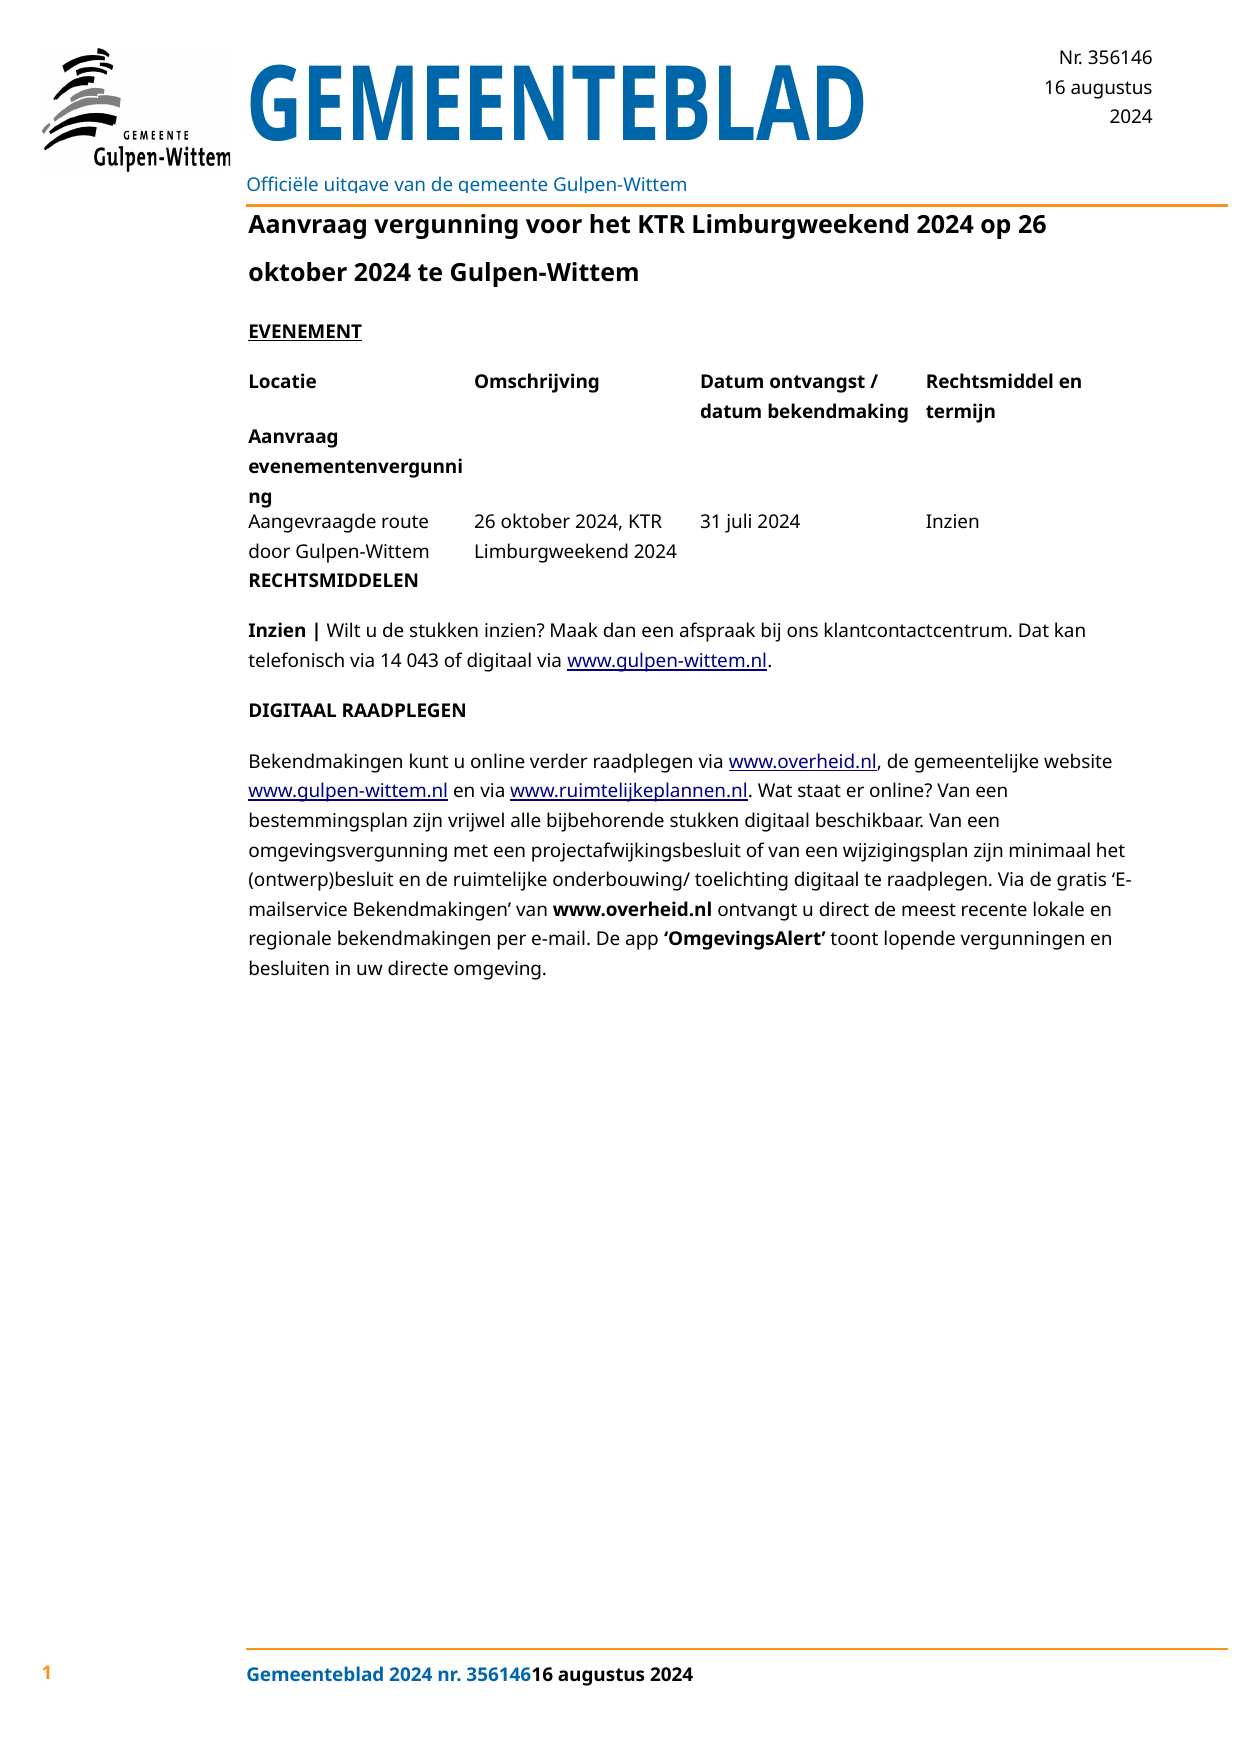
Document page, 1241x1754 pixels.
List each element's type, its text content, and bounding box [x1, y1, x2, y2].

text Bekendmakingen kunt u online verder raadplegen via www.overheid.nl, de gemeentelijke website www.gulpen-wittem.nl en via www.ruimtelijkeplannen.nl. Wat staat er online? Van een bestemmingsplan zijn vrijwel alle bijbehorende stukken digitaal beschikbaar. Van een omgevingsvergunning met een projectafwijkingsbesluit of van een wijzigingsplan zijn minimaal het (ontwerp)besluit en de ruimtelijke onderbouwing/ toelichting digitaal te raadplegen. Via de gratis ‘E-mailservice Bekendmakingen’ van www.overheid.nl ontvangt u direct de meest recente lokale en regionale bekendmakingen per e-mail. De app ‘OmgevingsAlert’ toont lopende vergunningen en besluiten in uw directe omgeving. [248, 748, 1152, 981]
table_cell Aangevraagde route door Gulpen-Wittem [248, 509, 474, 564]
picture [41, 47, 231, 172]
table_cell Aanvraag evenementenvergunning [248, 424, 474, 509]
table_cell Inzien [926, 509, 1152, 564]
table_header Locatie [248, 369, 474, 424]
table_cell 31 juli 2024 [700, 509, 926, 564]
text RECHTSMIDDELEN [248, 567, 1152, 593]
text Aanvraag vergunning voor het KTR Limburgweekend 2024 op 26 oktober 2024 te Gulpen-Wittem [248, 207, 1152, 288]
table_header Datum ontvangst / datum bekendmaking [700, 369, 926, 424]
table_header Rechtsmiddel en termijn [926, 369, 1152, 424]
text Inzien | Wilt u de stukken inzien? Maak dan een afspraak bij ons klantcontactcentrum. Dat kan telefonisch via 14 043 of digitaal via www.gulpen-wittem.nl. [248, 618, 1152, 673]
table_cell [474, 424, 700, 509]
table_cell [700, 424, 926, 509]
text DIGITAAL RAADPLEGEN [248, 698, 1152, 723]
table_cell [926, 424, 1152, 509]
table_cell 26 oktober 2024, KTR Limburgweekend 2024 [474, 509, 700, 564]
table_header Omschrijving [474, 369, 700, 424]
text EVENEMENT [248, 318, 1152, 344]
